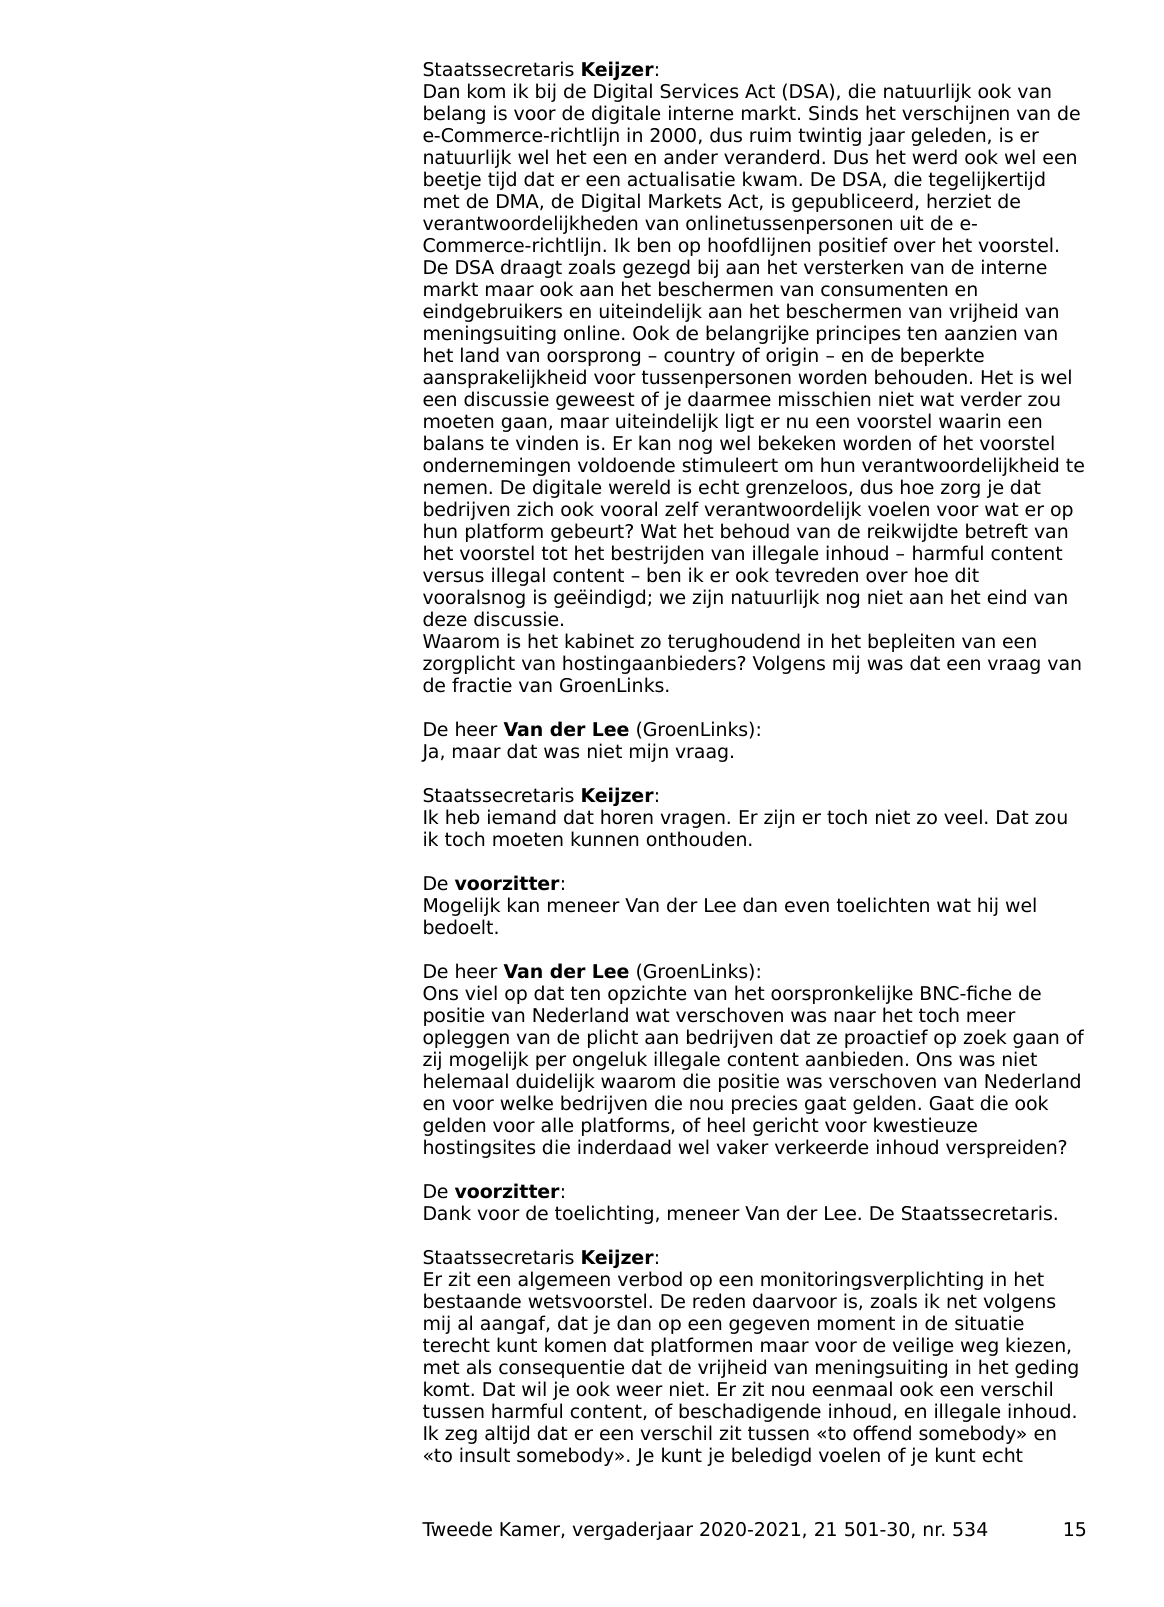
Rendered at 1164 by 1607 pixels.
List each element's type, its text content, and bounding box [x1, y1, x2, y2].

text De voorzitter: [422, 1181, 1087, 1203]
text De heer Van der Lee (GroenLinks): [422, 961, 1087, 983]
text Ik heb iemand dat horen vragen. Er zijn er toch niet zo veel. Dat zou ik toch moeten kunnen onthouden. [422, 807, 1087, 851]
text De voorzitter: [422, 873, 1087, 895]
text Staatssecretaris Keijzer: [422, 59, 1087, 81]
text Er zit een algemeen verbod op een monitoringsverplichting in het bestaande wetsvoorstel. De reden daarvoor is, zoals ik net volgens mij al aangaf, dat je dan op een gegeven moment in de situatie terecht kunt komen dat platformen maar voor de veilige weg kiezen, met als consequentie dat de vrijheid van meningsuiting in het geding komt. Dat wil je ook weer niet. Er zit nou eenmaal ook een verschil tussen harmful content, of beschadigende inhoud, en illegale inhoud. Ik zeg altijd dat er een verschil zit tussen «to offend somebody» en «to insult somebody». Je kunt je beledigd voelen of je kunt echt [422, 1269, 1087, 1467]
text Mogelijk kan meneer Van der Lee dan even toelichten wat hij wel bedoelt. [422, 895, 1087, 939]
text Dan kom ik bij de Digital Services Act (DSA), die natuurlijk ook van belang is voor de digitale interne markt. Sinds het verschijnen van de e-Commerce-richtlijn in 2000, dus ruim twintig jaar geleden, is er natuurlijk wel het een en ander veranderd. Dus het werd ook wel een beetje tijd dat er een actualisatie kwam. De DSA, die tegelijkertijd met de DMA, de Digital Markets Act, is gepubliceerd, herziet de verantwoordelijkheden van onlinetussenpersonen uit de e-Commerce-richtlijn. Ik ben op hoofdlijnen positief over het voorstel. De DSA draagt zoals gezegd bij aan het versterken van de interne markt maar ook aan het beschermen van consumenten en eindgebruikers en uiteindelijk aan het beschermen van vrijheid van meningsuiting online. Ook de belangrijke principes ten aanzien van het land van oorsprong – country of origin – en de beperkte aansprakelijkheid voor tussenpersonen worden behouden. Het is wel een discussie geweest of je daarmee misschien niet wat verder zou moeten gaan, maar uiteindelijk ligt er nu een voorstel waarin een balans te vinden is. Er kan nog wel bekeken worden of het voorstel ondernemingen voldoende stimuleert om hun verantwoordelijkheid te nemen. De digitale wereld is echt grenzeloos, dus hoe zorg je dat bedrijven zich ook vooral zelf verantwoordelijk voelen voor wat er op hun platform gebeurt? Wat het behoud van de reikwijdte betreft van het voorstel tot het bestrijden van illegale inhoud – harmful content versus illegal content – ben ik er ook tevreden over hoe dit vooralsnog is geëindigd; we zijn natuurlijk nog niet aan het eind van deze discussie. [422, 81, 1087, 631]
text De heer Van der Lee (GroenLinks): [422, 719, 1087, 741]
text Ons viel op dat ten opzichte van het oorspronkelijke BNC-fiche de positie van Nederland wat verschoven was naar het toch meer opleggen van de plicht aan bedrijven dat ze proactief op zoek gaan of zij mogelijk per ongeluk illegale content aanbieden. Ons was niet helemaal duidelijk waarom die positie was verschoven van Nederland en voor welke bedrijven die nou precies gaat gelden. Gaat die ook gelden voor alle platforms, of heel gericht voor kwestieuze hostingsites die inderdaad wel vaker verkeerde inhoud verspreiden? [422, 983, 1087, 1159]
text Staatssecretaris Keijzer: [422, 785, 1087, 807]
text Waarom is het kabinet zo terughoudend in het bepleiten van een zorgplicht van hostingaanbieders? Volgens mij was dat een vraag van de fractie van GroenLinks. [422, 631, 1087, 696]
text Dank voor de toelichting, meneer Van der Lee. De Staatssecretaris. [422, 1203, 1087, 1225]
text Staatssecretaris Keijzer: [422, 1247, 1087, 1269]
text Ja, maar dat was niet mijn vraag. [422, 741, 1087, 763]
